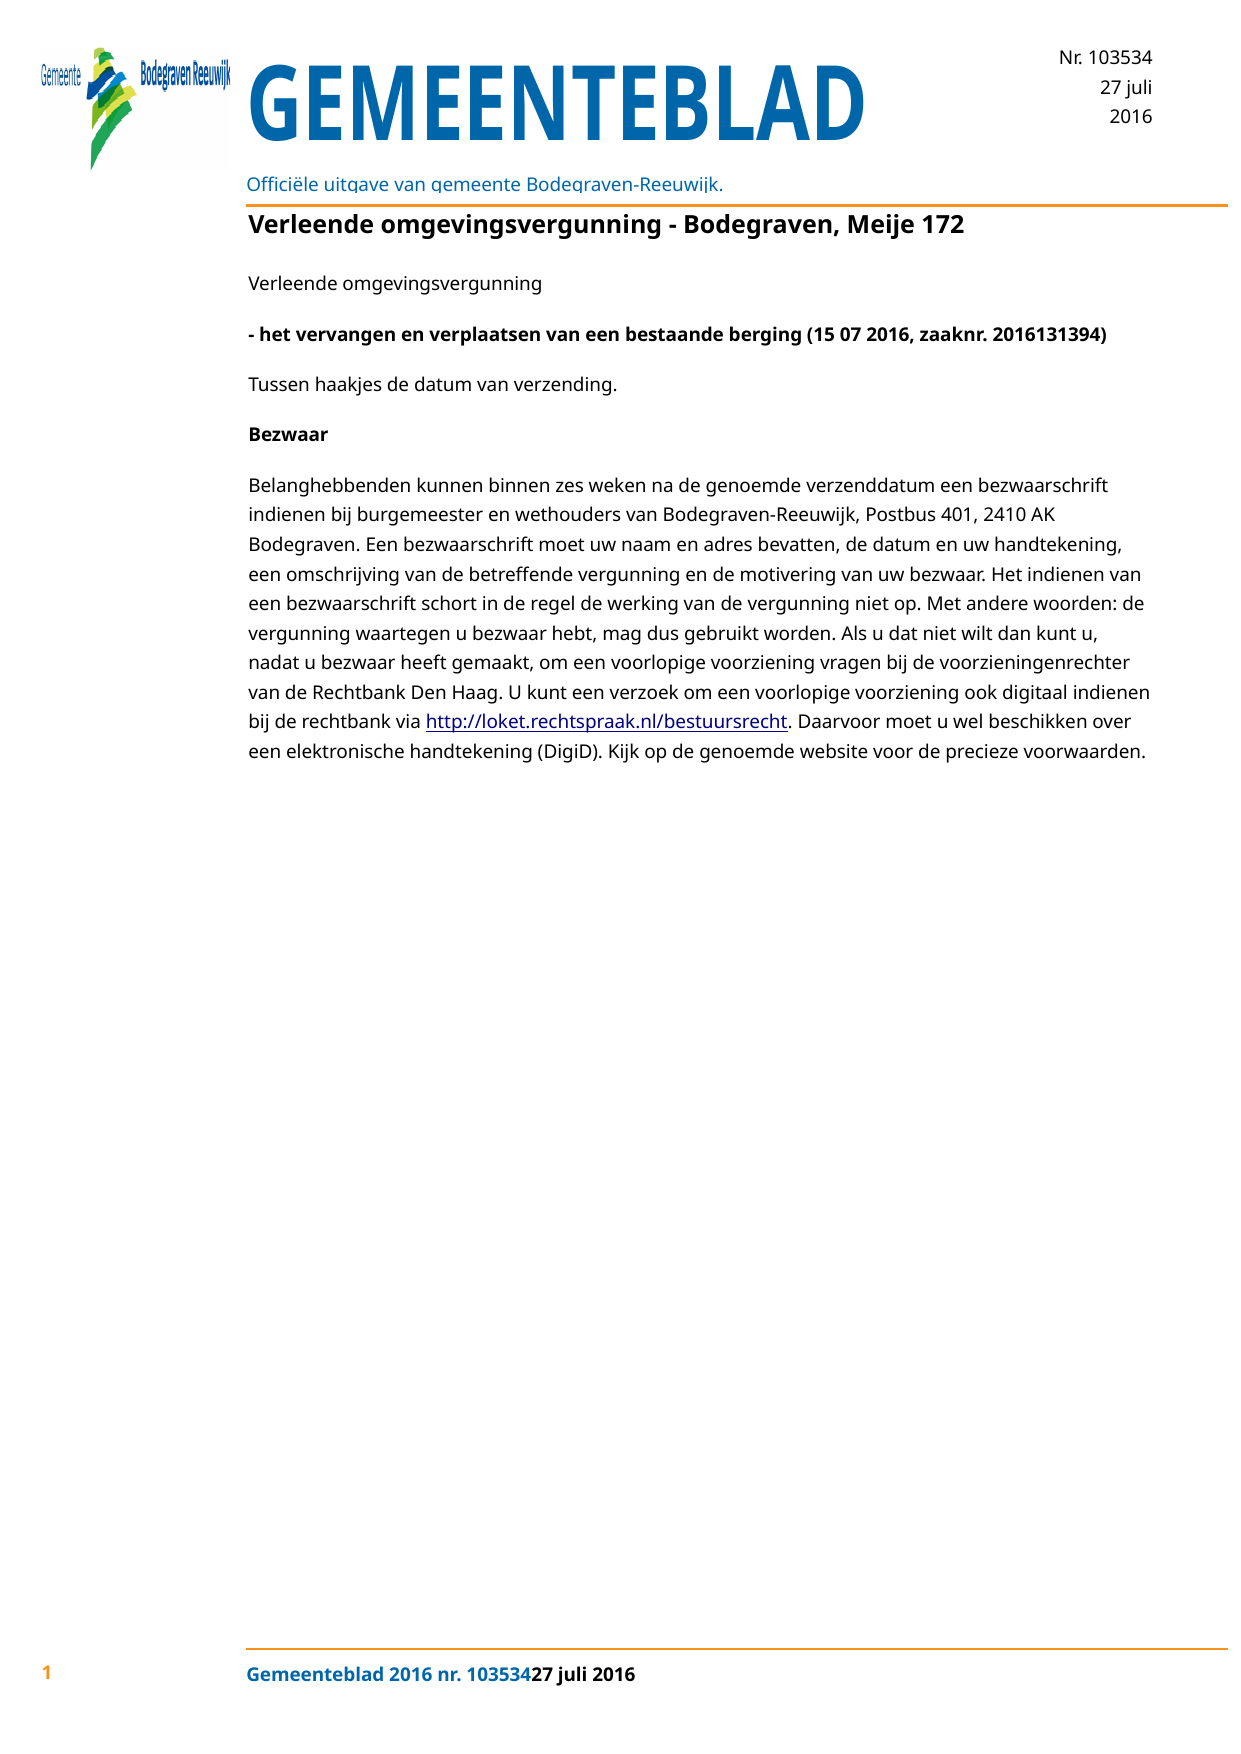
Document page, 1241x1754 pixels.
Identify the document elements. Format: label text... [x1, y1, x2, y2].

text Verleende omgevingsvergunning [248, 270, 1152, 296]
text Tussen haakjes de datum van verzending. [248, 371, 1152, 397]
text - het vervangen en verplaatsen van een bestaande berging (15 07 2016, zaaknr. 2016131394) [248, 321, 1152, 346]
text Bezwaar [248, 422, 1152, 447]
text Belanghebbenden kunnen binnen zes weken na de genoemde verzenddatum een bezwaarschrift indienen bij burgemeester en wethouders van Bodegraven-Reeuwijk, Postbus 401, 2410 AK Bodegraven. Een bezwaarschrift moet uw naam en adres bevatten, de datum en uw handtekening, een omschrijving van de betreffende vergunning en de motivering van uw bezwaar. Het indienen van een bezwaarschrift schort in de regel de werking van de vergunning niet op. Met andere woorden: de vergunning waartegen u bezwaar hebt, mag dus gebruikt worden. Als u dat niet wilt dan kunt u, nadat u bezwaar heeft gemaakt, om een voorlopige voorziening vragen bij de voorzieningenrechter van de Rechtbank Den Haag. U kunt een verzoek om een voorlopige voorziening ook digitaal indienen bij de rechtbank via http://loket.rechtspraak.nl/bestuursrecht. Daarvoor moet u wel beschikken over een elektronische handtekening (DigiD). Kijk op de genoemde website voor de precieze voorwaarden. [248, 472, 1152, 764]
text Verleende omgevingsvergunning - Bodegraven, Meije 172 [248, 207, 1152, 241]
picture [41, 47, 231, 172]
